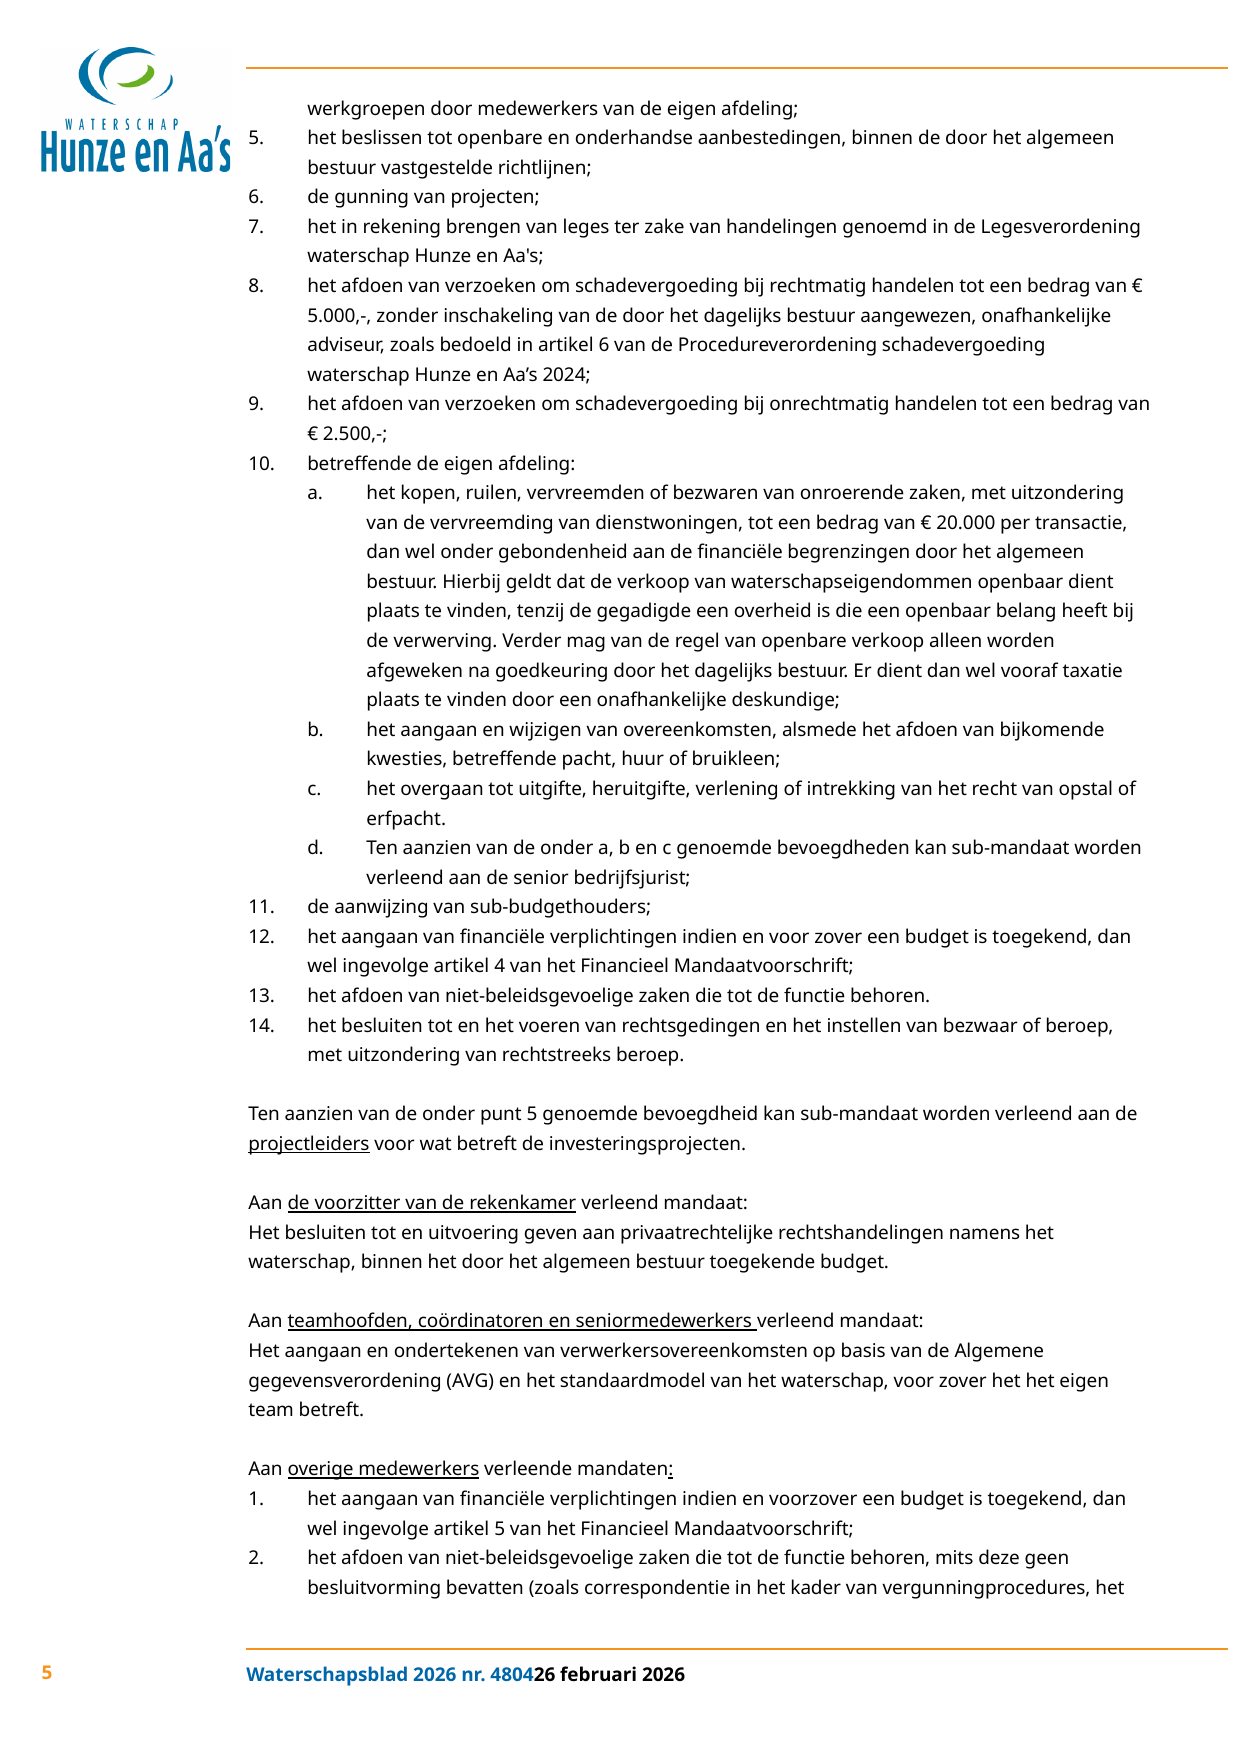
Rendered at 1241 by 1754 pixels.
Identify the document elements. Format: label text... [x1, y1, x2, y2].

text Aan overige medewerkers verleende mandaten: [248, 1456, 1152, 1481]
picture [183, 163, 191, 172]
list het afdoen van verzoeken om schadevergoeding bij onrechtmatig handelen tot een bedrag van € 2.500,-; [248, 391, 1152, 446]
list het afdoen van verzoeken om schadevergoeding bij rechtmatig handelen tot een bedrag van € 5.000,-, zonder inschakeling van de door het dagelijks bestuur aangewezen, onafhankelijke adviseur, zoals bedoeld in artikel 6 van de Procedureverordening schadevergoeding waterschap Hunze en Aa’s 2024; [248, 272, 1152, 387]
text Aan teamhoofden, coördinatoren en seniormedewerkers verleend mandaat: [248, 1308, 1152, 1333]
picture [47, 154, 51, 172]
list het afdoen van niet-beleidsgevoelige zaken die tot de functie behoren. [248, 982, 1152, 1008]
list betreffende de eigen afdeling: [248, 450, 1152, 476]
text Ten aanzien van de onder punt 5 genoemde bevoegdheid kan sub-mandaat worden verleend aan de projectleiders voor wat betreft de investeringsprojecten. [248, 1101, 1152, 1156]
text Het aangaan en ondertekenen van verwerkersovereenkomsten op basis van de Algemene gegevensverordening (AVG) en het standaardmodel van het waterschap, voor zover het het eigen team betreft. [248, 1337, 1152, 1422]
list het kopen, ruilen, vervreemden of bezwaren van onroerende zaken, met uitzondering van de vervreemding van dienstwoningen, tot een bedrag van € 20.000 per transactie, dan wel onder gebondenheid aan de financiële begrenzingen door het algemeen bestuur. Hierbij geldt dat de verkoop van waterschapseigendommen openbaar dient plaats te vinden, tenzij de gegadigde een overheid is die een openbaar belang heeft bij de verwerving. Verder mag van de regel van openbare verkoop alleen worden afgeweken na goedkeuring door het dagelijks bestuur. Er dient dan wel vooraf taxatie plaats te vinden door een onafhankelijke deskundige; [307, 479, 1152, 712]
list het beslissen tot openbare en onderhandse aanbestedingen, binnen de door het algemeen bestuur vastgestelde richtlijnen; [248, 124, 1152, 180]
list het aangaan van financiële verplichtingen indien en voorzover een budget is toegekend, dan wel ingevolge artikel 5 van het Financieel Mandaatvoorschrift; [248, 1485, 1152, 1541]
list het aangaan van financiële verplichtingen indien en voor zover een budget is toegekend, dan wel ingevolge artikel 4 van het Financieel Mandaatvoorschrift; [248, 923, 1152, 978]
list werkgroepen door medewerkers van de eigen afdeling; [248, 95, 1152, 121]
picture [41, 47, 231, 172]
text Het besluiten tot en uitvoering geven aan privaatrechtelijke rechtshandelingen namens het waterschap, binnen het door het algemeen bestuur toegekende budget. [248, 1219, 1152, 1274]
list Ten aanzien van de onder a, b en c genoemde bevoegdheden kan sub-mandaat worden verleend aan de senior bedrijfsjurist; [307, 834, 1152, 890]
list de gunning van projecten; [248, 183, 1152, 209]
list het afdoen van niet-beleidsgevoelige zaken die tot de functie behoren, mits deze geen besluitvorming bevatten (zoals correspondentie in het kader van vergunningprocedures, het [248, 1544, 1152, 1600]
list het overgaan tot uitgifte, heruitgifte, verlening of intrekking van het recht van opstal of erfpacht. [307, 775, 1152, 831]
list de aanwijzing van sub-budgethouders; [248, 893, 1152, 919]
list het aangaan en wijzigen van overeenkomsten, alsmede het afdoen van bijkomende kwesties, betreffende pacht, huur of bruikleen; [307, 716, 1152, 771]
list het in rekening brengen van leges ter zake van handelingen genoemd in de Legesverordening waterschap Hunze en Aa's; [248, 213, 1152, 268]
text Aan de voorzitter van de rekenkamer verleend mandaat: [248, 1189, 1152, 1215]
picture [226, 145, 231, 156]
list het besluiten tot en het voeren van rechtsgedingen en het instellen van bezwaar of beroep, met uitzondering van rechtstreeks beroep. [248, 1012, 1152, 1067]
